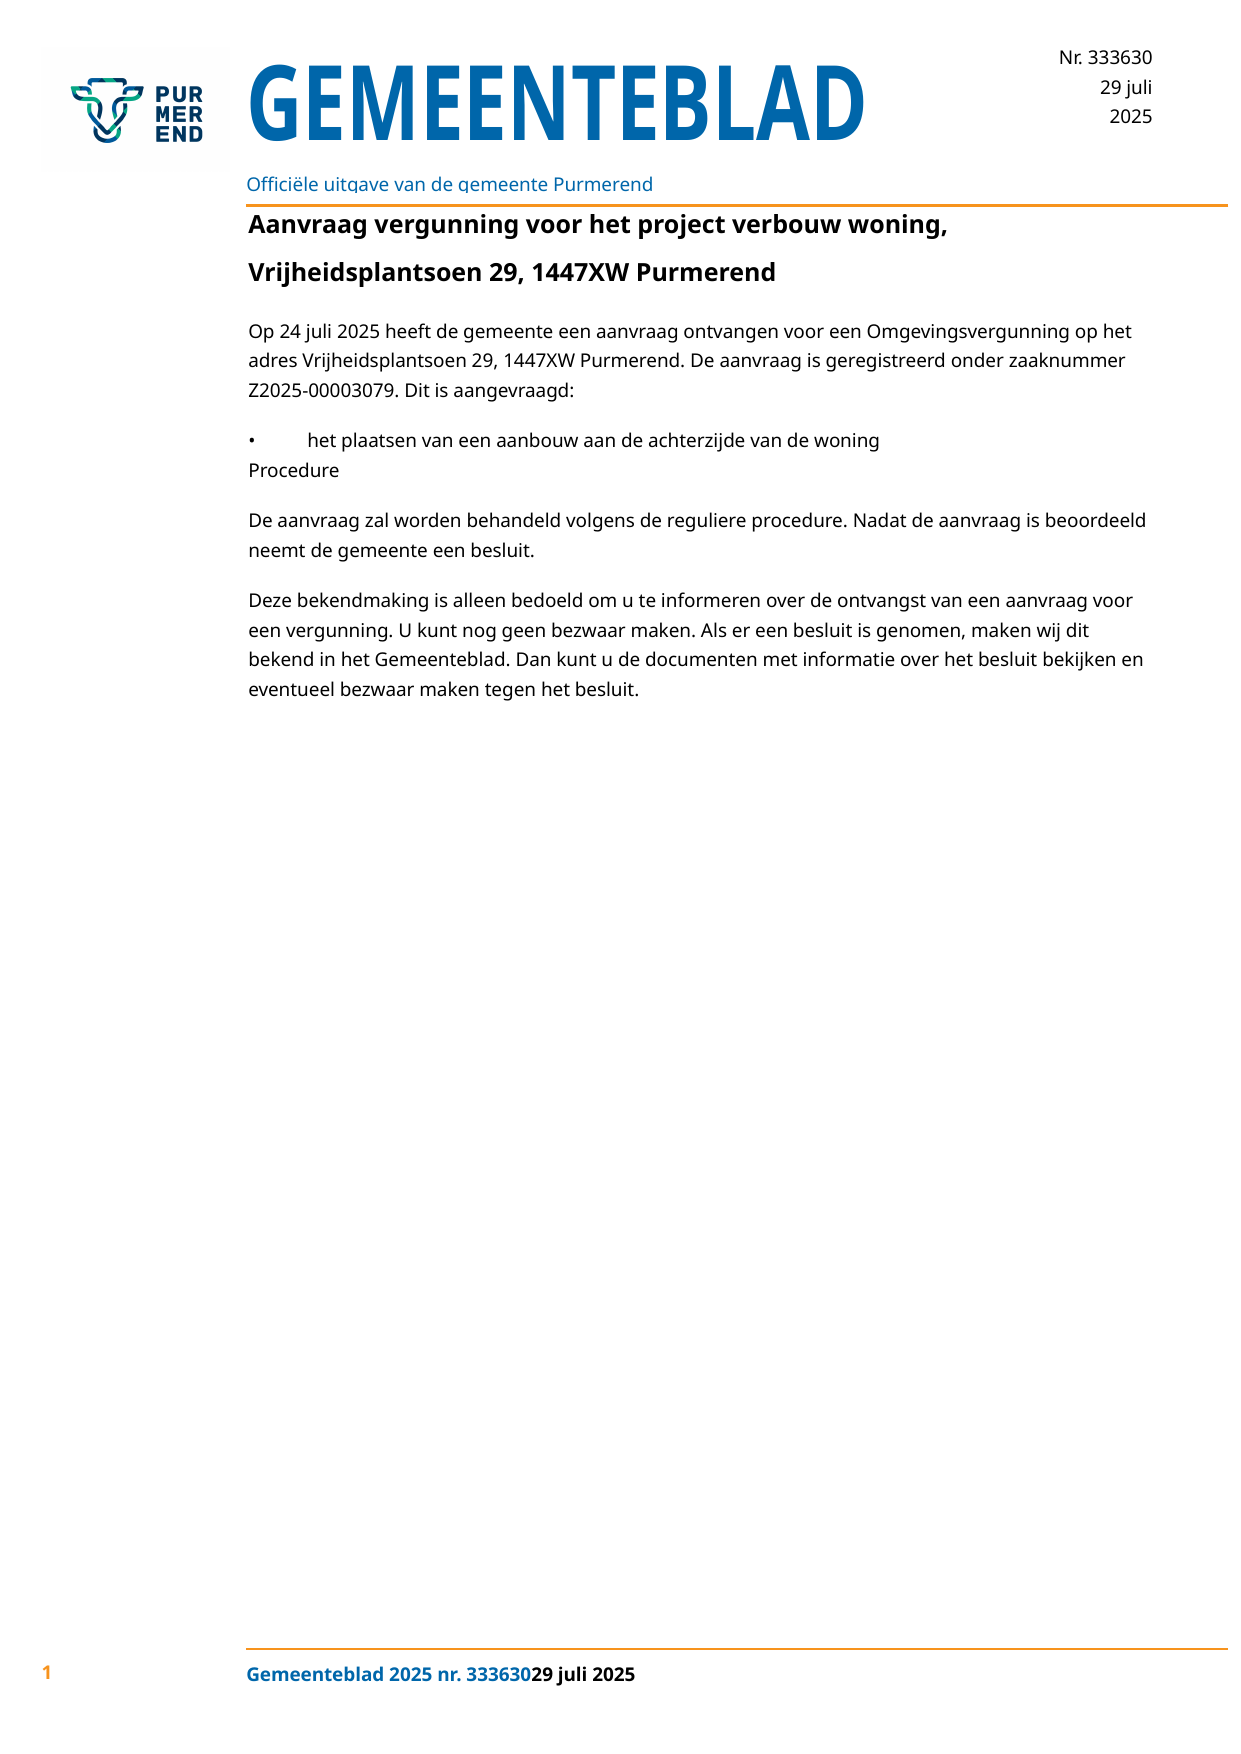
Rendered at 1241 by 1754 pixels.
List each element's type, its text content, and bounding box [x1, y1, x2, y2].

picture [41, 47, 231, 172]
list het plaatsen van een aanbouw aan de achterzijde van de woning [248, 427, 1152, 453]
text De aanvraag zal worden behandeld volgens de reguliere procedure. Nadat de aanvraag is beoordeeld neemt de gemeente een besluit. [248, 507, 1152, 563]
text Procedure [248, 457, 1152, 483]
text Deze bekendmaking is alleen bedoeld om u te informeren over de ontvangst van een aanvraag voor een vergunning. U kunt nog geen bezwaar maken. Als er een besluit is genomen, maken wij dit bekend in het Gemeenteblad. Dan kunt u de documenten met informatie over het besluit bekijken en eventueel bezwaar maken tegen het besluit. [248, 587, 1152, 702]
text Op 24 juli 2025 heeft de gemeente een aanvraag ontvangen voor een Omgevingsvergunning op het adres Vrijheidsplantsoen 29, 1447XW Purmerend. De aanvraag is geregistreerd onder zaaknummer Z2025-00003079. Dit is aangevraagd: [248, 318, 1152, 403]
text Aanvraag vergunning voor het project verbouw woning, Vrijheidsplantsoen 29, 1447XW Purmerend [248, 207, 1152, 288]
